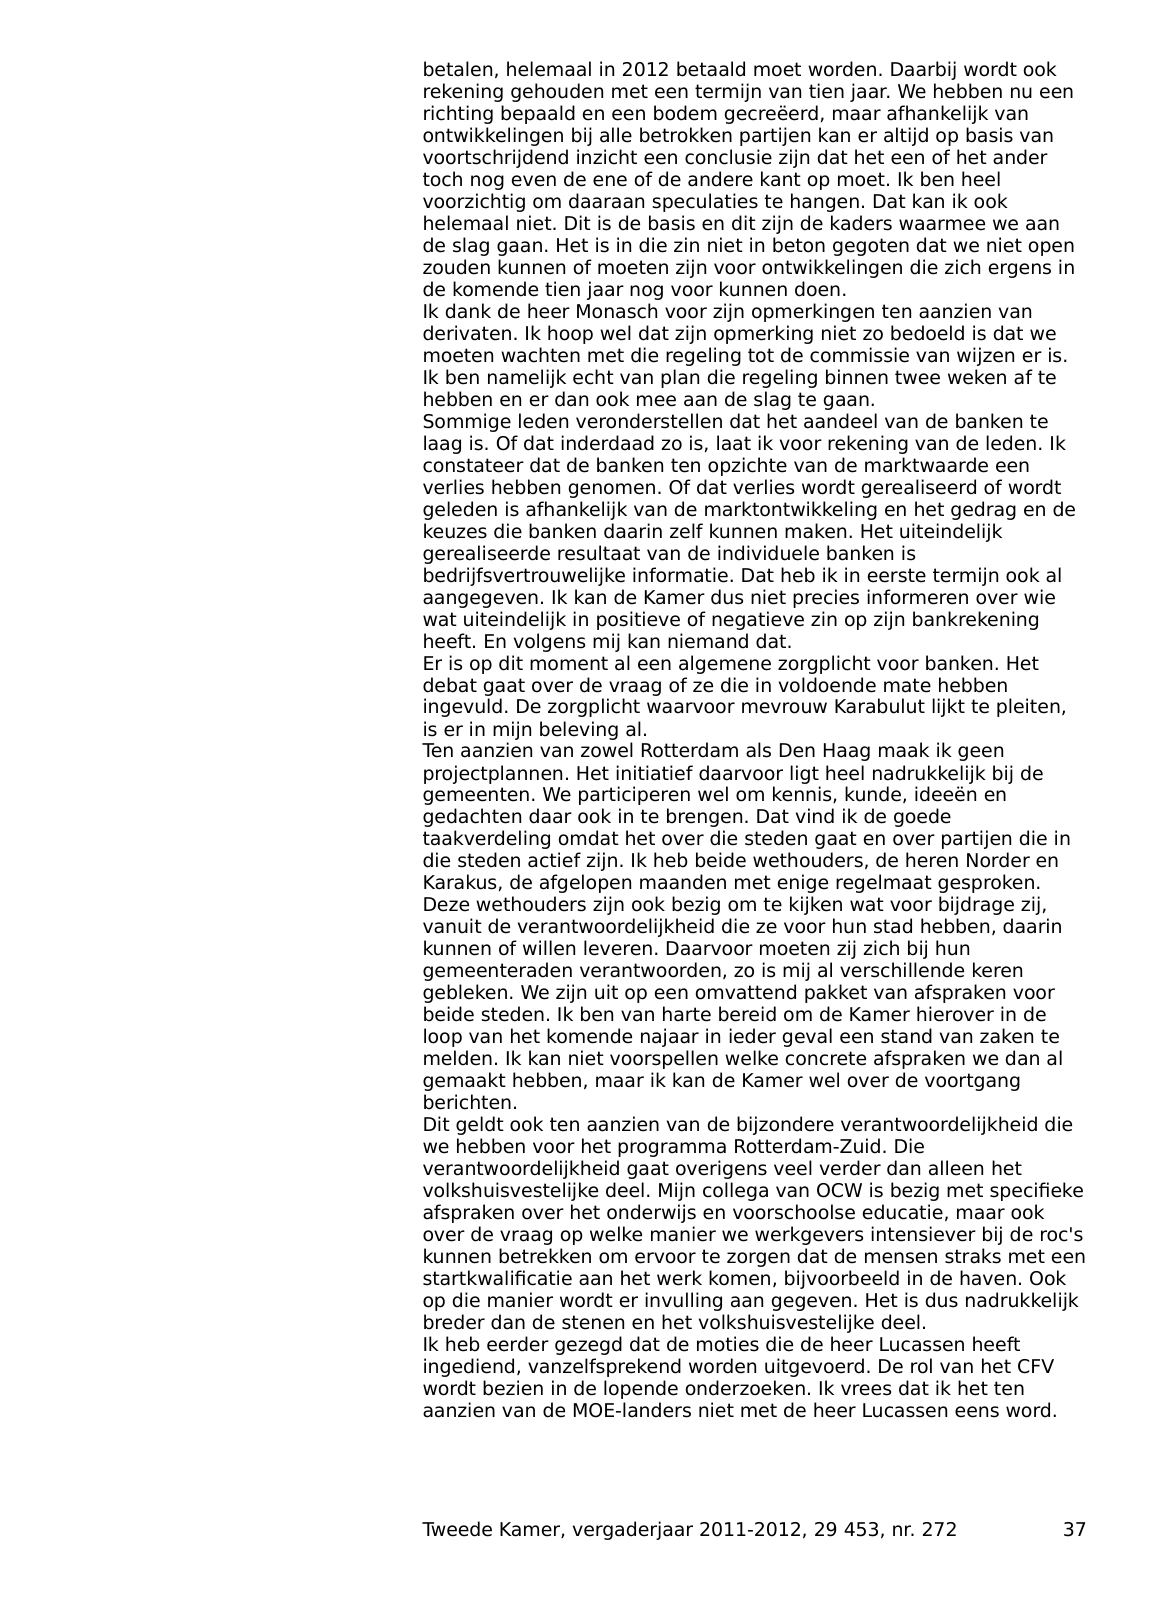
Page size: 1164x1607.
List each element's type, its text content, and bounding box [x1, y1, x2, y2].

text Ik dank de heer Monasch voor zijn opmerkingen ten aanzien van derivaten. Ik hoop wel dat zijn opmerking niet zo bedoeld is dat we moeten wachten met die regeling tot de commissie van wijzen er is. Ik ben namelijk echt van plan die regeling binnen twee weken af te hebben en er dan ook mee aan de slag te gaan. [422, 301, 1087, 411]
text betalen, helemaal in 2012 betaald moet worden. Daarbij wordt ook rekening gehouden met een termijn van tien jaar. We hebben nu een richting bepaald en een bodem gecreëerd, maar afhankelijk van ontwikkelingen bij alle betrokken partijen kan er altijd op basis van voortschrijdend inzicht een conclusie zijn dat het een of het ander toch nog even de ene of de andere kant op moet. Ik ben heel voorzichtig om daaraan speculaties te hangen. Dat kan ik ook helemaal niet. Dit is de basis en dit zijn de kaders waarmee we aan de slag gaan. Het is in die zin niet in beton gegoten dat we niet open zouden kunnen of moeten zijn voor ontwikkelingen die zich ergens in de komende tien jaar nog voor kunnen doen. [422, 59, 1087, 301]
text Sommige leden veronderstellen dat het aandeel van de banken te laag is. Of dat inderdaad zo is, laat ik voor rekening van de leden. Ik constateer dat de banken ten opzichte van de marktwaarde een verlies hebben genomen. Of dat verlies wordt gerealiseerd of wordt geleden is afhankelijk van de marktontwikkeling en het gedrag en de keuzes die banken daarin zelf kunnen maken. Het uiteindelijk gerealiseerde resultaat van de individuele banken is bedrijfsvertrouwelijke informatie. Dat heb ik in eerste termijn ook al aangegeven. Ik kan de Kamer dus niet precies informeren over wie wat uiteindelijk in positieve of negatieve zin op zijn bankrekening heeft. En volgens mij kan niemand dat. [422, 411, 1087, 652]
text Ten aanzien van zowel Rotterdam als Den Haag maak ik geen projectplannen. Het initiatief daarvoor ligt heel nadrukkelijk bij de gemeenten. We participeren wel om kennis, kunde, ideeën en gedachten daar ook in te brengen. Dat vind ik de goede taakverdeling omdat het over die steden gaat en over partijen die in die steden actief zijn. Ik heb beide wethouders, de heren Norder en Karakus, de afgelopen maanden met enige regelmaat gesproken. Deze wethouders zijn ook bezig om te kijken wat voor bijdrage zij, vanuit de verantwoordelijkheid die ze voor hun stad hebben, daarin kunnen of willen leveren. Daarvoor moeten zij zich bij hun gemeenteraden verantwoorden, zo is mij al verschillende keren gebleken. We zijn uit op een omvattend pakket van afspraken voor beide steden. Ik ben van harte bereid om de Kamer hierover in de loop van het komende najaar in ieder geval een stand van zaken te melden. Ik kan niet voorspellen welke concrete afspraken we dan al gemaakt hebben, maar ik kan de Kamer wel over de voortgang berichten. [422, 740, 1087, 1114]
text Dit geldt ook ten aanzien van de bijzondere verantwoordelijkheid die we hebben voor het programma Rotterdam-Zuid. Die verantwoordelijkheid gaat overigens veel verder dan alleen het volkshuisvestelijke deel. Mijn collega van OCW is bezig met specifieke afspraken over het onderwijs en voorschoolse educatie, maar ook over de vraag op welke manier we werkgevers intensiever bij de roc's kunnen betrekken om ervoor te zorgen dat de mensen straks met een startkwalificatie aan het werk komen, bijvoorbeeld in de haven. Ook op die manier wordt er invulling aan gegeven. Het is dus nadrukkelijk breder dan de stenen en het volkshuisvestelijke deel. [422, 1114, 1087, 1334]
text Ik heb eerder gezegd dat de moties die de heer Lucassen heeft ingediend, vanzelfsprekend worden uitgevoerd. De rol van het CFV wordt bezien in de lopende onderzoeken. Ik vrees dat ik het ten aanzien van de MOE-landers niet met de heer Lucassen eens word. [422, 1334, 1087, 1422]
text Er is op dit moment al een algemene zorgplicht voor banken. Het debat gaat over de vraag of ze die in voldoende mate hebben ingevuld. De zorgplicht waarvoor mevrouw Karabulut lijkt te pleiten, is er in mijn beleving al. [422, 652, 1087, 740]
